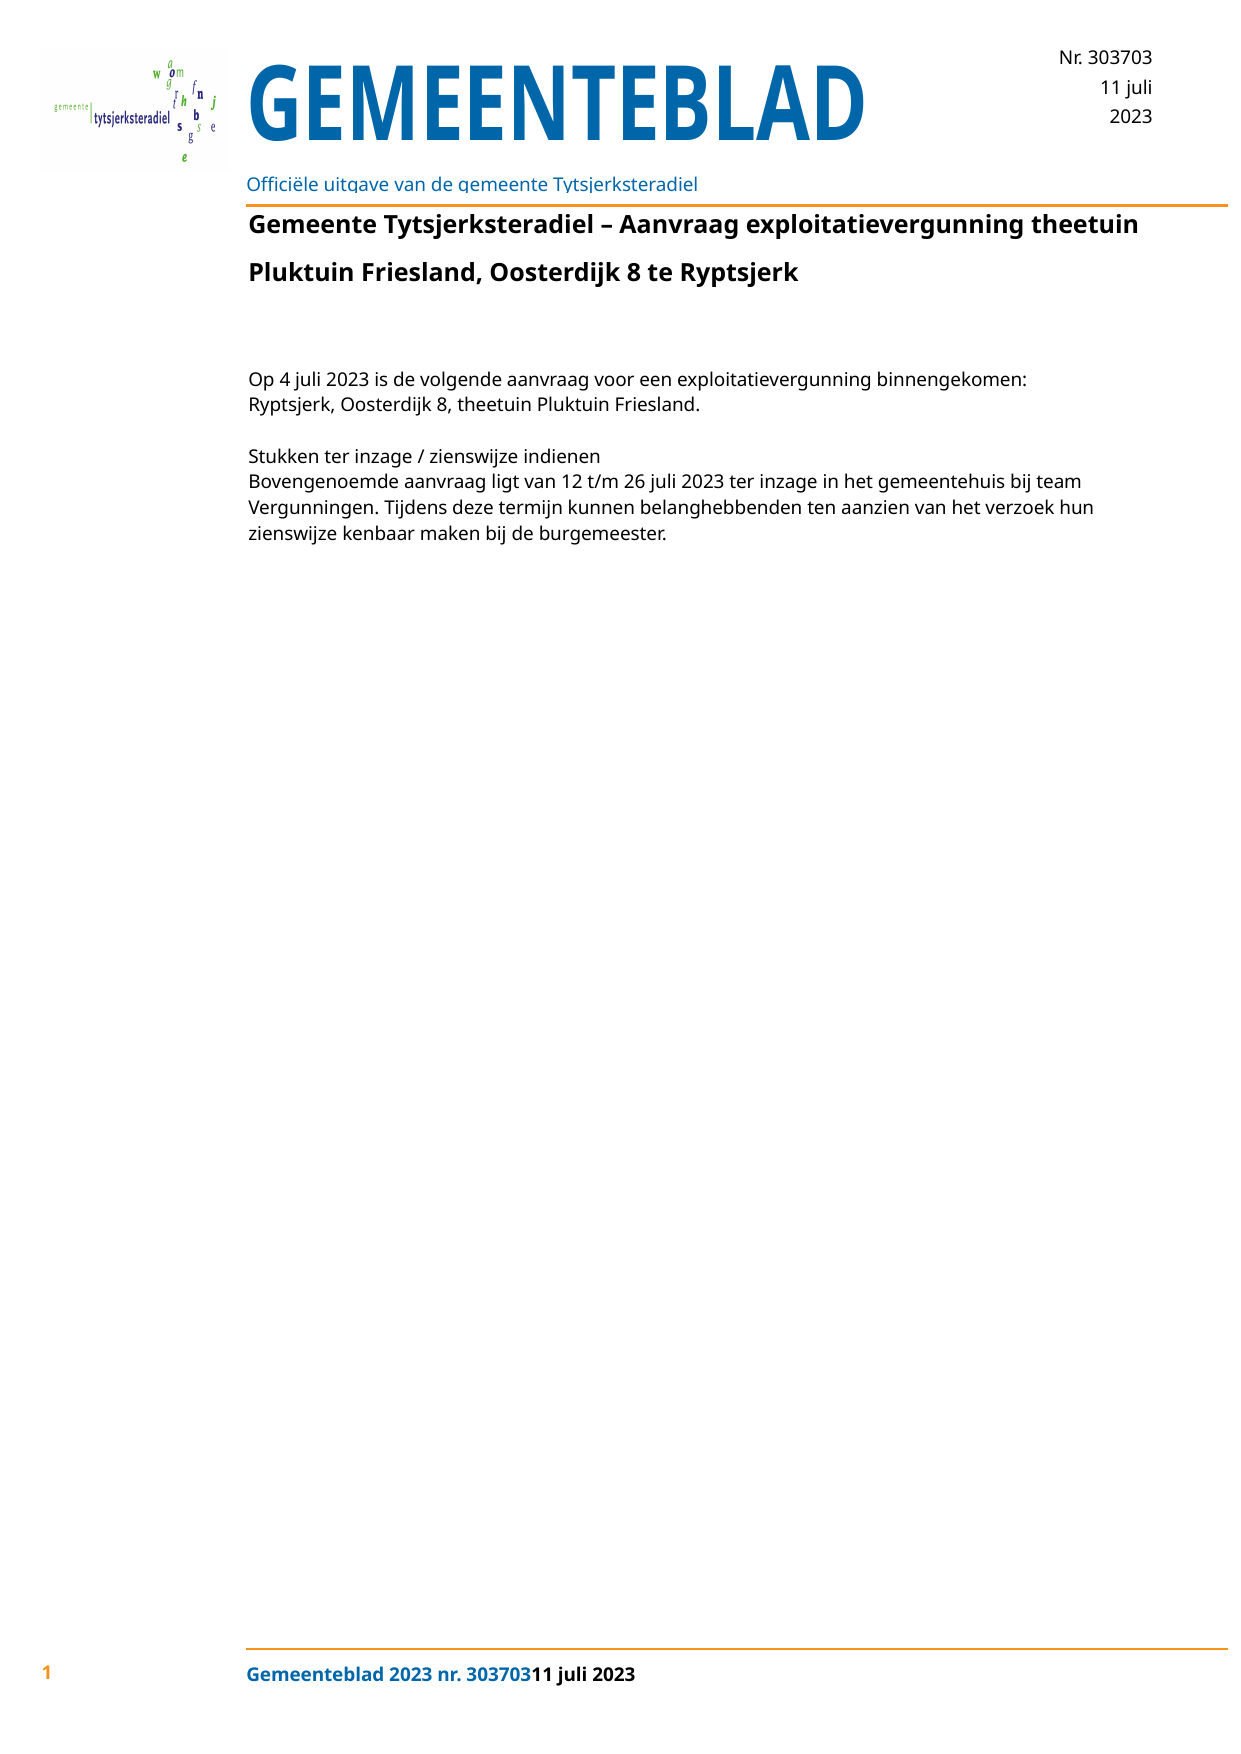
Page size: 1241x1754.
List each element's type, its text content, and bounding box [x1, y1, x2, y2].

text Stukken ter inzage / zienswijze indienen [248, 443, 1152, 469]
text Gemeente Tytsjerksteradiel – Aanvraag exploitatievergunning theetuin Pluktuin Friesland, Oosterdijk 8 te Ryptsjerk [248, 207, 1152, 288]
text Bovengenoemde aanvraag ligt van 12 t/m 26 juli 2023 ter inzage in het gemeentehuis bij team Vergunningen. Tijdens deze termijn kunnen belanghebbenden ten aanzien van het verzoek hun zienswijze kenbaar maken bij de burgemeester. [248, 469, 1152, 546]
text Ryptsjerk, Oosterdijk 8, theetuin Pluktuin Friesland. [248, 391, 1152, 417]
picture [41, 47, 231, 172]
text Op 4 juli 2023 is de volgende aanvraag voor een exploitatievergunning binnengekomen: [248, 366, 1152, 391]
